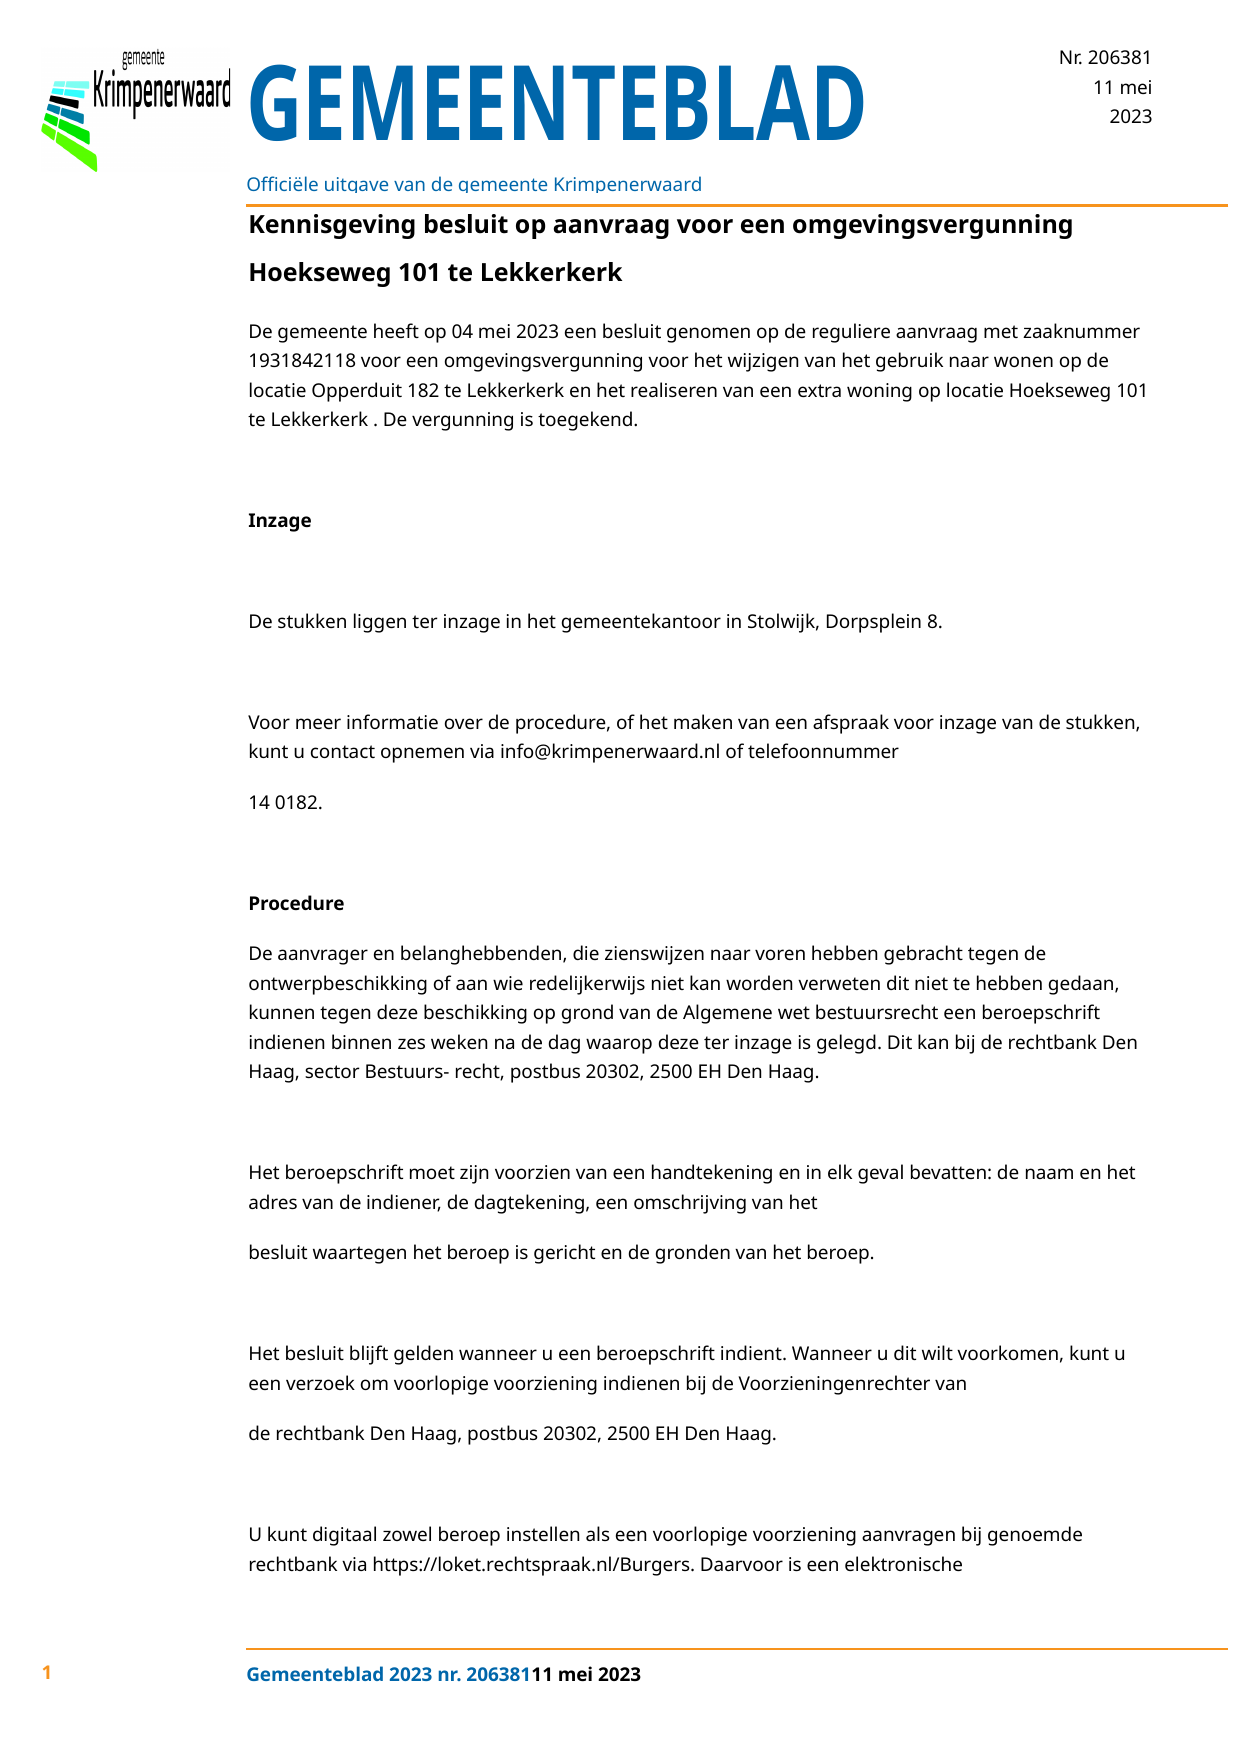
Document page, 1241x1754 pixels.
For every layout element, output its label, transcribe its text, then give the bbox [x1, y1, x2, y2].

picture [41, 47, 231, 172]
text Kennisgeving besluit op aanvraag voor een omgevingsvergunning Hoekseweg 101 te Lekkerkerk [248, 207, 1152, 288]
text Het besluit blijft gelden wanneer u een beroepschrift indient. Wanneer u dit wilt voorkomen, kunt u een verzoek om voorlopige voorziening indienen bij de Voorzieningenrechter van [248, 1340, 1152, 1396]
text de rechtbank Den Haag, postbus 20302, 2500 EH Den Haag. [248, 1420, 1152, 1446]
text De aanvrager en belanghebbenden, die zienswijzen naar voren hebben gebracht tegen de ontwerpbeschikking of aan wie redelijkerwijs niet kan worden verweten dit niet te hebben gedaan, kunnen tegen deze beschikking op grond van de Algemene wet bestuursrecht een beroepschrift indienen binnen zes weken na de dag waarop deze ter inzage is gelegd. Dit kan bij de rechtbank Den Haag, sector Bestuurs- recht, postbus 20302, 2500 EH Den Haag. [248, 940, 1152, 1084]
text Inzage [248, 507, 1152, 533]
text Procedure [248, 890, 1152, 916]
text Voor meer informatie over de procedure, of het maken van een afspraak voor inzage van de stukken, kunt u contact opnemen via info@krimpenerwaard.nl of telefoonnummer [248, 709, 1152, 764]
text besluit waartegen het beroep is gericht en de gronden van het beroep. [248, 1239, 1152, 1265]
text De stukken liggen ter inzage in het gemeentekantoor in Stolwijk, Dorpsplein 8. [248, 608, 1152, 634]
text U kunt digitaal zowel beroep instellen als een voorlopige voorziening aanvragen bij genoemde rechtbank via https://loket.rechtspraak.nl/Burgers. Daarvoor is een elektronische [248, 1521, 1152, 1577]
text De gemeente heeft op 04 mei 2023 een besluit genomen op de reguliere aanvraag met zaaknummer 1931842118 voor een omgevingsvergunning voor het wijzigen van het gebruik naar wonen op de locatie Opperduit 182 te Lekkerkerk en het realiseren van een extra woning op locatie Hoekseweg 101 te Lekkerkerk . De vergunning is toegekend. [248, 318, 1152, 432]
text Het beroepschrift moet zijn voorzien van een handtekening en in elk geval bevatten: de naam en het adres van de indiener, de dagtekening, een omschrijving van het [248, 1159, 1152, 1215]
text 14 0182. [248, 789, 1152, 815]
